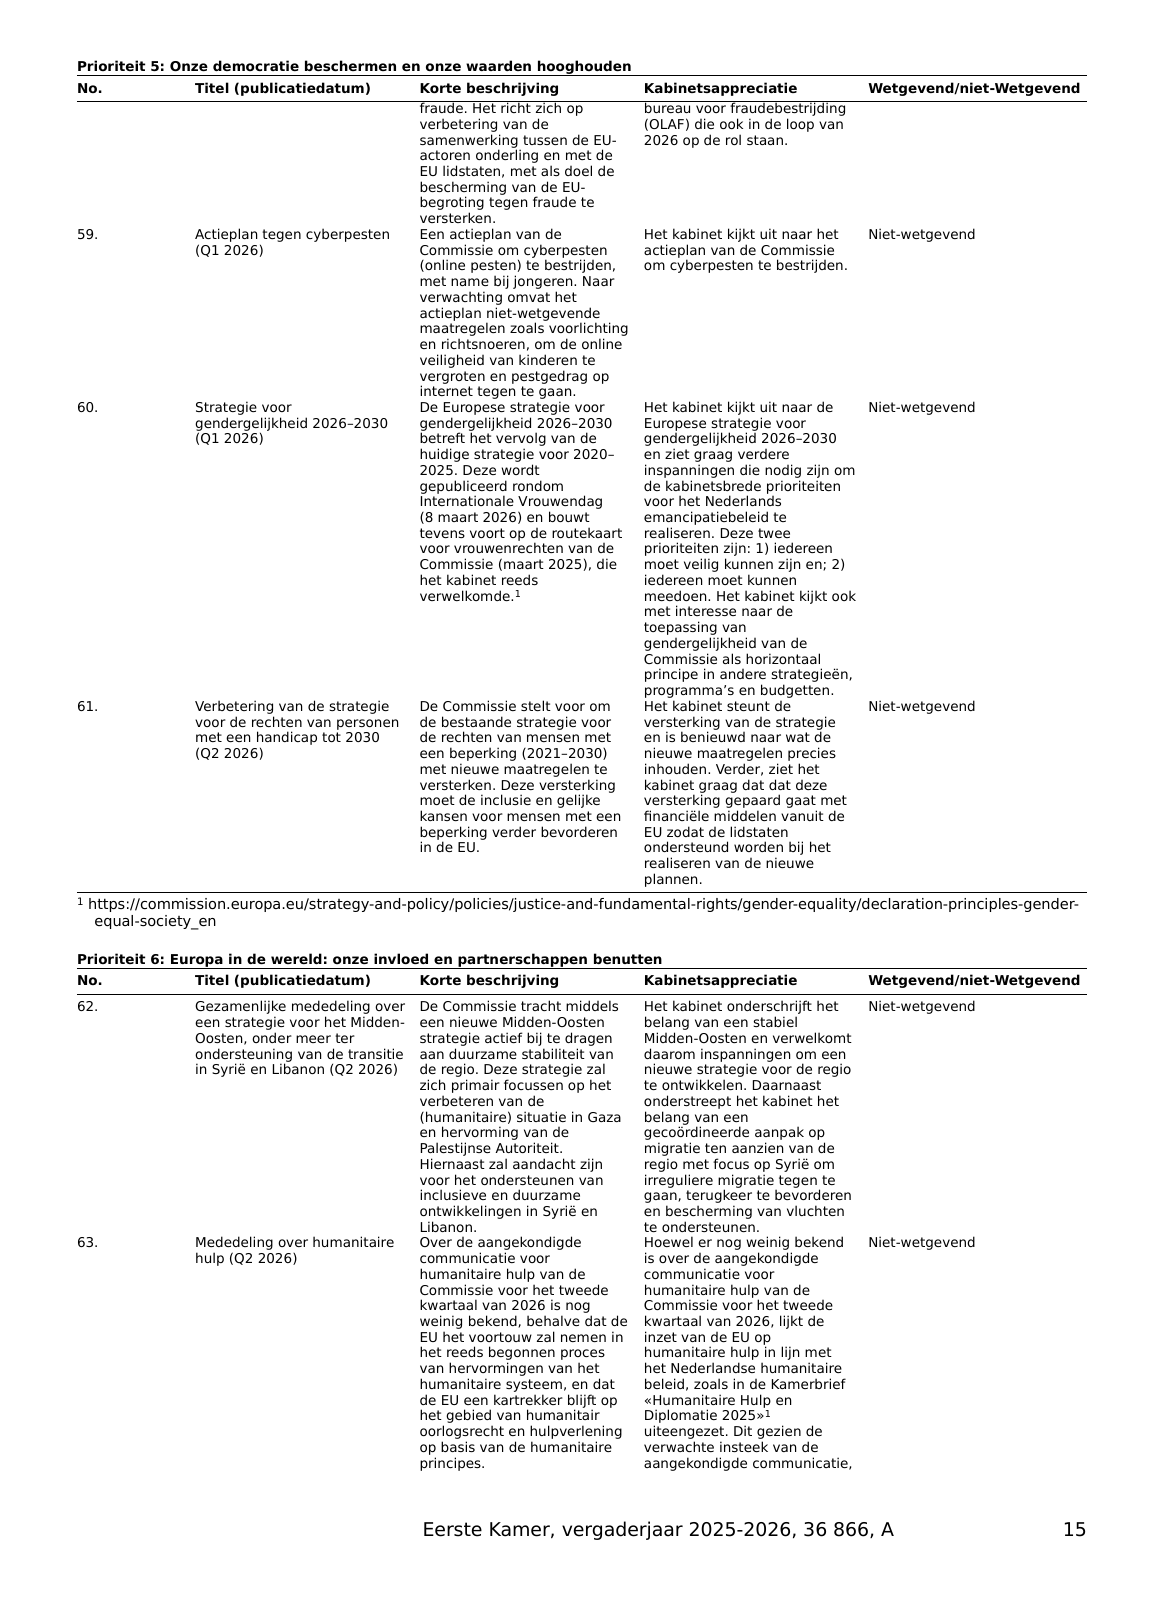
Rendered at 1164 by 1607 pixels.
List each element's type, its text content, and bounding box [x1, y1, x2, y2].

table_cell Over de aangekondigde communicatie voor humanitaire hulp van de Commissie voor het tweede kwartaal van 2026 is nog weinig bekend, behalve dat de EU het voortouw zal nemen in het reeds begonnen proces van hervormingen van het humanitaire systeem, en dat de EU een kartrekker blijft op het gebied van humanitair oorlogsrecht en hulpverlening op basis van de humanitaire principes. [413, 1235, 638, 1471]
table_cell Strategie voor gendergelijkheid 2026–2030 (Q1 2026) [189, 400, 413, 699]
table_cell Verbetering van de strategie voor de rechten van personen met een handicap tot 2030 (Q2 2026) [189, 699, 413, 892]
table_cell [189, 102, 413, 227]
table_cell Korte beschrijving [413, 76, 638, 101]
table_cell Het kabinet kijkt uit naar het actieplan van de Commissie om cyberpesten te bestrijden. [638, 227, 862, 400]
table_cell Kabinetsappreciatie [638, 969, 862, 993]
table_cell Het kabinet onderschrijft het belang van een stabiel Midden-Oosten en verwelkomt daarom inspanningen om een nieuwe strategie voor de regio te ontwikkelen. Daarnaast onderstreept het kabinet het belang van een gecoördineerde aanpak op migratie ten aanzien van de regio met focus op Syrië om irreguliere migratie tegen te gaan, terugkeer te bevorderen en bescherming van vluchten te ondersteunen. [638, 995, 862, 1235]
table_cell Gezamenlijke mededeling over een strategie voor het Midden-Oosten, onder meer ter ondersteuning van de transitie in Syrië en Libanon (Q2 2026) [189, 995, 413, 1235]
table_cell De Commissie stelt voor om de bestaande strategie voor de rechten van mensen met een beperking (2021–2030) met nieuwe maatregelen te versterken. Deze versterking moet de inclusie en gelijke kansen voor mensen met een beperking verder bevorderen in de EU. [413, 699, 638, 892]
table_cell Wetgevend/niet-Wetgevend [862, 969, 1087, 993]
table_cell Mededeling over humanitaire hulp (Q2 2026) [189, 1235, 413, 1471]
table_cell fraude. Het richt zich op verbetering van de samenwerking tussen de EU-actoren onderling en met de EU lidstaten, met als doel de bescherming van de EU-begroting tegen fraude te versterken. [413, 102, 638, 227]
table_cell 61. [77, 699, 189, 892]
table_cell bureau voor fraudebestrijding (OLAF) die ook in de loop van 2026 op de rol staan. [638, 102, 862, 227]
table_cell No. [77, 76, 189, 101]
table_cell Het kabinet steunt de versterking van de strategie en is benieuwd naar wat de nieuwe maatregelen precies inhouden. Verder, ziet het kabinet graag dat dat deze versterking gepaard gaat met financiële middelen vanuit de EU zodat de lidstaten ondersteund worden bij het realiseren van de nieuwe plannen. [638, 699, 862, 892]
table_cell Titel (publicatiedatum) [189, 76, 413, 101]
table_cell De Europese strategie voor gendergelijkheid 2026–2030 betreft het vervolg van de huidige strategie voor 2020–2025. Deze wordt gepubliceerd rondom Internationale Vrouwendag (8 maart 2026) en bouwt tevens voort op de routekaart voor vrouwenrechten van de Commissie (maart 2025), die het kabinet reeds verwelkomde.1 [413, 400, 638, 699]
table_cell 60. [77, 400, 189, 699]
table_cell Niet-wetgevend [862, 400, 1087, 699]
table_cell Niet-wetgevend [862, 227, 1087, 400]
table_cell Niet-wetgevend [862, 699, 1087, 892]
table_cell Wetgevend/niet-Wetgevend [862, 76, 1087, 101]
table_cell Korte beschrijving [413, 969, 638, 993]
table_cell Een actieplan van de Commissie om cyberpesten (online pesten) te bestrijden, met name bij jongeren. Naar verwachting omvat het actieplan niet-wetgevende maatregelen zoals voorlichting en richtsnoeren, om de online veiligheid van kinderen te vergroten en pestgedrag op internet tegen te gaan. [413, 227, 638, 400]
table_cell Het kabinet kijkt uit naar de Europese strategie voor gendergelijkheid 2026–2030 en ziet graag verdere inspanningen die nodig zijn om de kabinetsbrede prioriteiten voor het Nederlands emancipatiebeleid te realiseren. Deze twee prioriteiten zijn: 1) iedereen moet veilig kunnen zijn en; 2) iedereen moet kunnen meedoen. Het kabinet kijkt ook met interesse naar de toepassing van gendergelijkheid van de Commissie als horizontaal principe in andere strategieën, programma’s en budgetten. [638, 400, 862, 699]
table_cell [862, 102, 1087, 227]
table_cell Niet-wetgevend [862, 1235, 1087, 1471]
table_cell 1 https://commission.europa.eu/strategy-and-policy/policies/justice-and-fundamental-rights/gender-equality/declaration-principles-gender-equal-society_en [77, 893, 1087, 930]
table_header Prioriteit 5: Onze democratie beschermen en onze waarden hooghouden [77, 59, 1087, 75]
table_cell No. [77, 969, 189, 993]
table_cell Titel (publicatiedatum) [189, 969, 413, 993]
table_header Prioriteit 6: Europa in de wereld: onze invloed en partnerschappen benutten [77, 952, 1087, 967]
table_cell [77, 102, 189, 227]
table_cell 62. [77, 995, 189, 1235]
table_cell De Commissie tracht middels een nieuwe Midden-Oosten strategie actief bij te dragen aan duurzame stabiliteit van de regio. Deze strategie zal zich primair focussen op het verbeteren van de (humanitaire) situatie in Gaza en hervorming van de Palestijnse Autoriteit. Hiernaast zal aandacht zijn voor het ondersteunen van inclusieve en duurzame ontwikkelingen in Syrië en Libanon. [413, 995, 638, 1235]
table_cell Actieplan tegen cyberpesten (Q1 2026) [189, 227, 413, 400]
table_cell Niet-wetgevend [862, 995, 1087, 1235]
table_cell Hoewel er nog weinig bekend is over de aangekondigde communicatie voor humanitaire hulp van de Commissie voor het tweede kwartaal van 2026, lijkt de inzet van de EU op humanitaire hulp in lijn met het Nederlandse humanitaire beleid, zoals in de Kamerbrief «Humanitaire Hulp en Diplomatie 2025»1 uiteengezet. Dit gezien de verwachte insteek van de aangekondigde communicatie, [638, 1235, 862, 1471]
table_cell 63. [77, 1235, 189, 1471]
table_cell 59. [77, 227, 189, 400]
table_cell Kabinetsappreciatie [638, 76, 862, 101]
